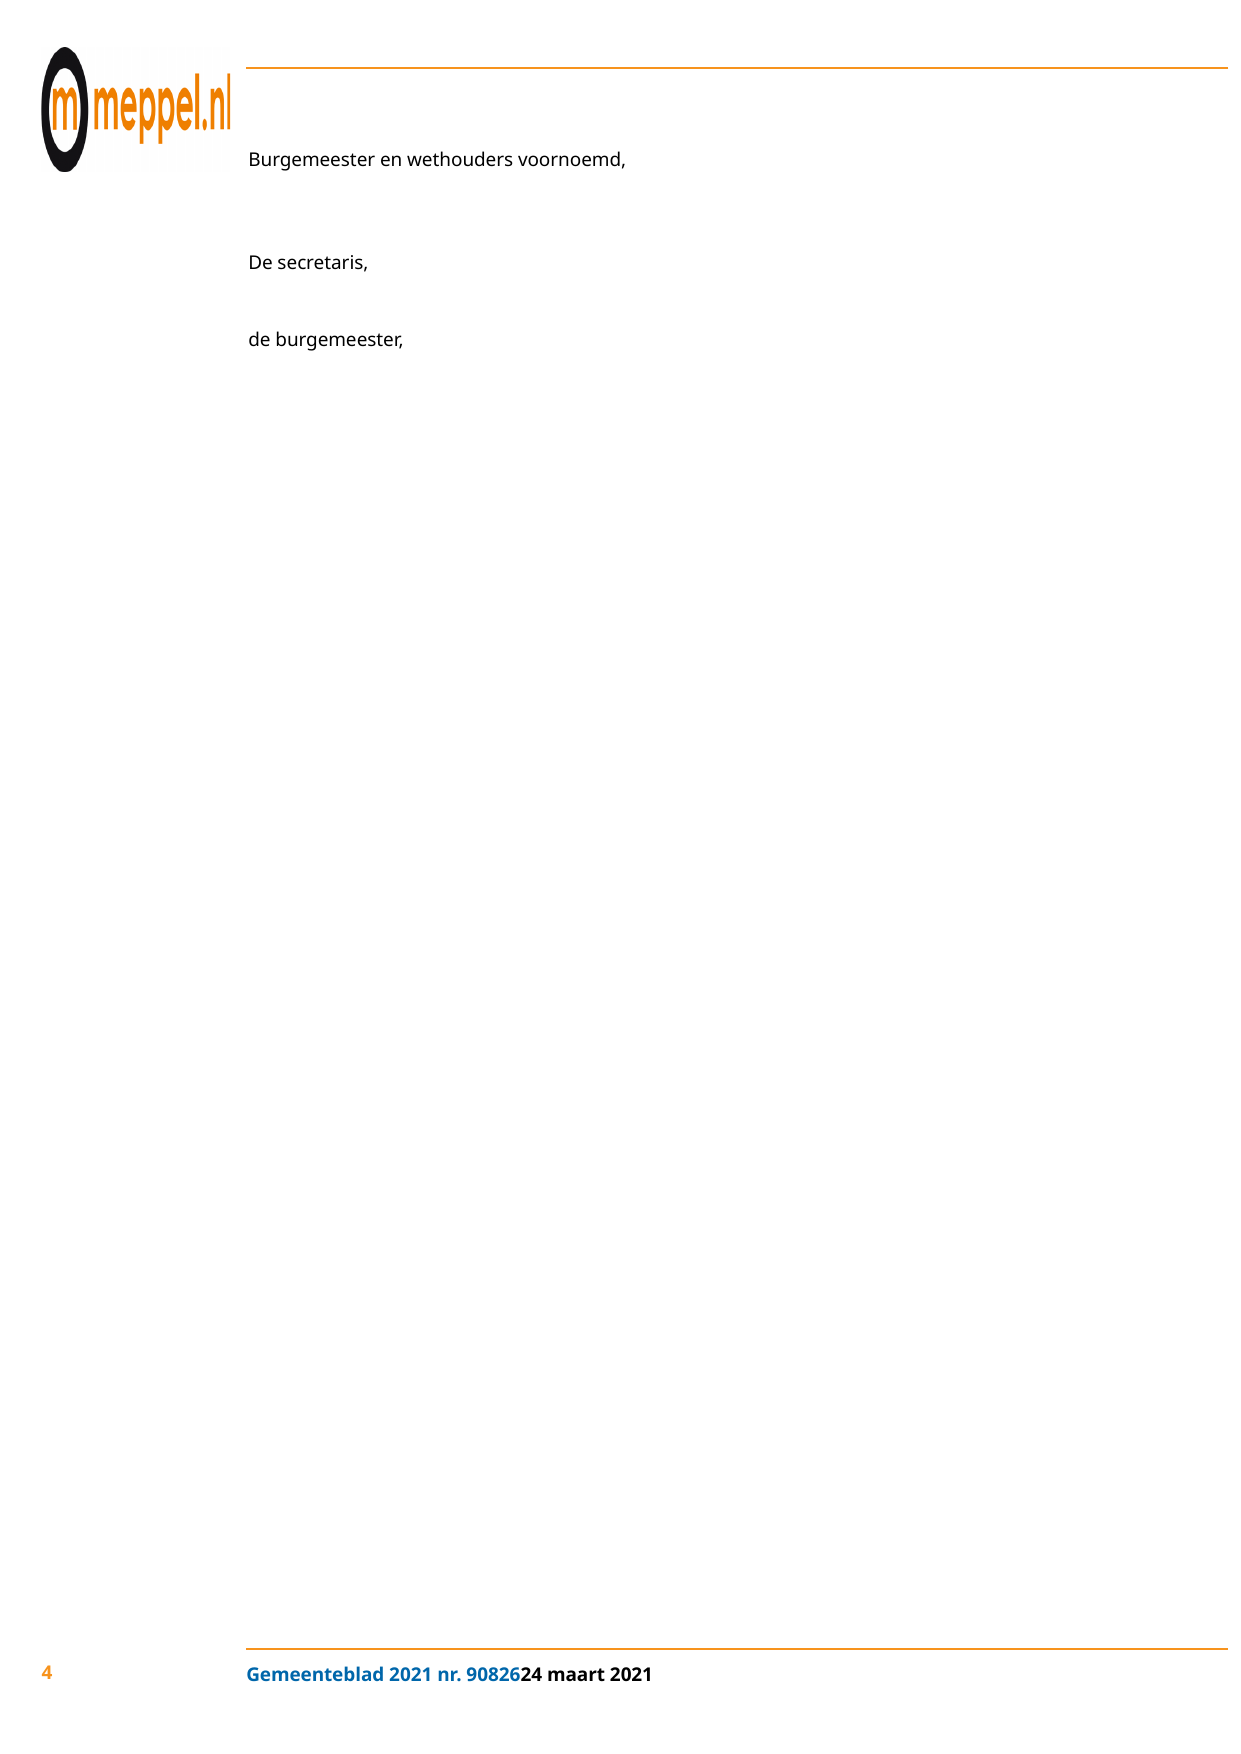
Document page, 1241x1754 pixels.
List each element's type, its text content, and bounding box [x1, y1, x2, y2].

picture [41, 47, 231, 172]
text de burgemeester, [248, 326, 1152, 352]
text Burgemeester en wethouders voornoemd, [248, 146, 1152, 172]
text De secretaris, [248, 249, 1152, 275]
